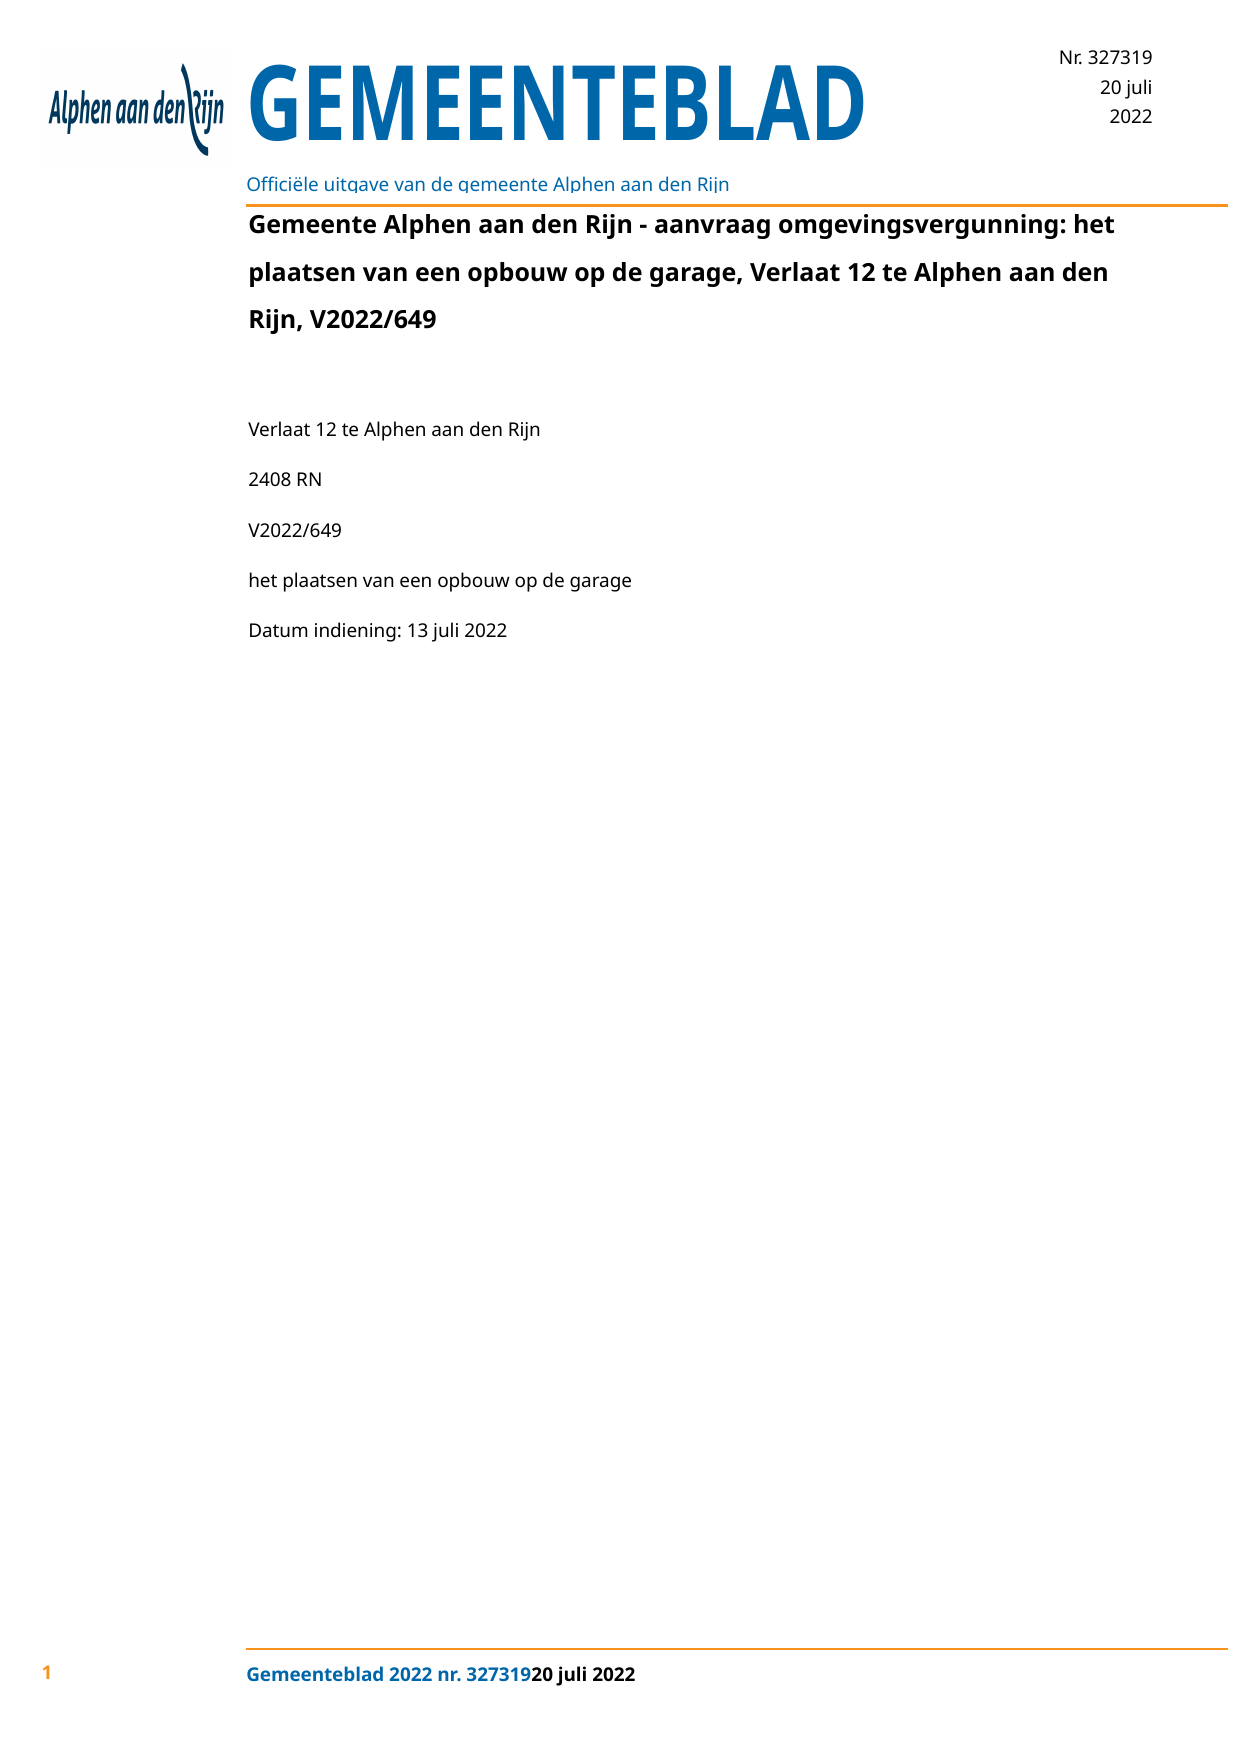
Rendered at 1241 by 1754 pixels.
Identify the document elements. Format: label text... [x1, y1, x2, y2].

text 2408 RN [248, 466, 1152, 492]
text Verlaat 12 te Alphen aan den Rijn [248, 416, 1152, 442]
picture [41, 47, 231, 172]
text V2022/649 [248, 517, 1152, 542]
text Gemeente Alphen aan den Rijn - aanvraag omgevingsvergunning: het plaatsen van een opbouw op de garage, Verlaat 12 te Alphen aan den Rijn, V2022/649 [248, 207, 1152, 336]
text het plaatsen van een opbouw op de garage [248, 567, 1152, 593]
text Datum indiening: 13 juli 2022 [248, 618, 1152, 643]
